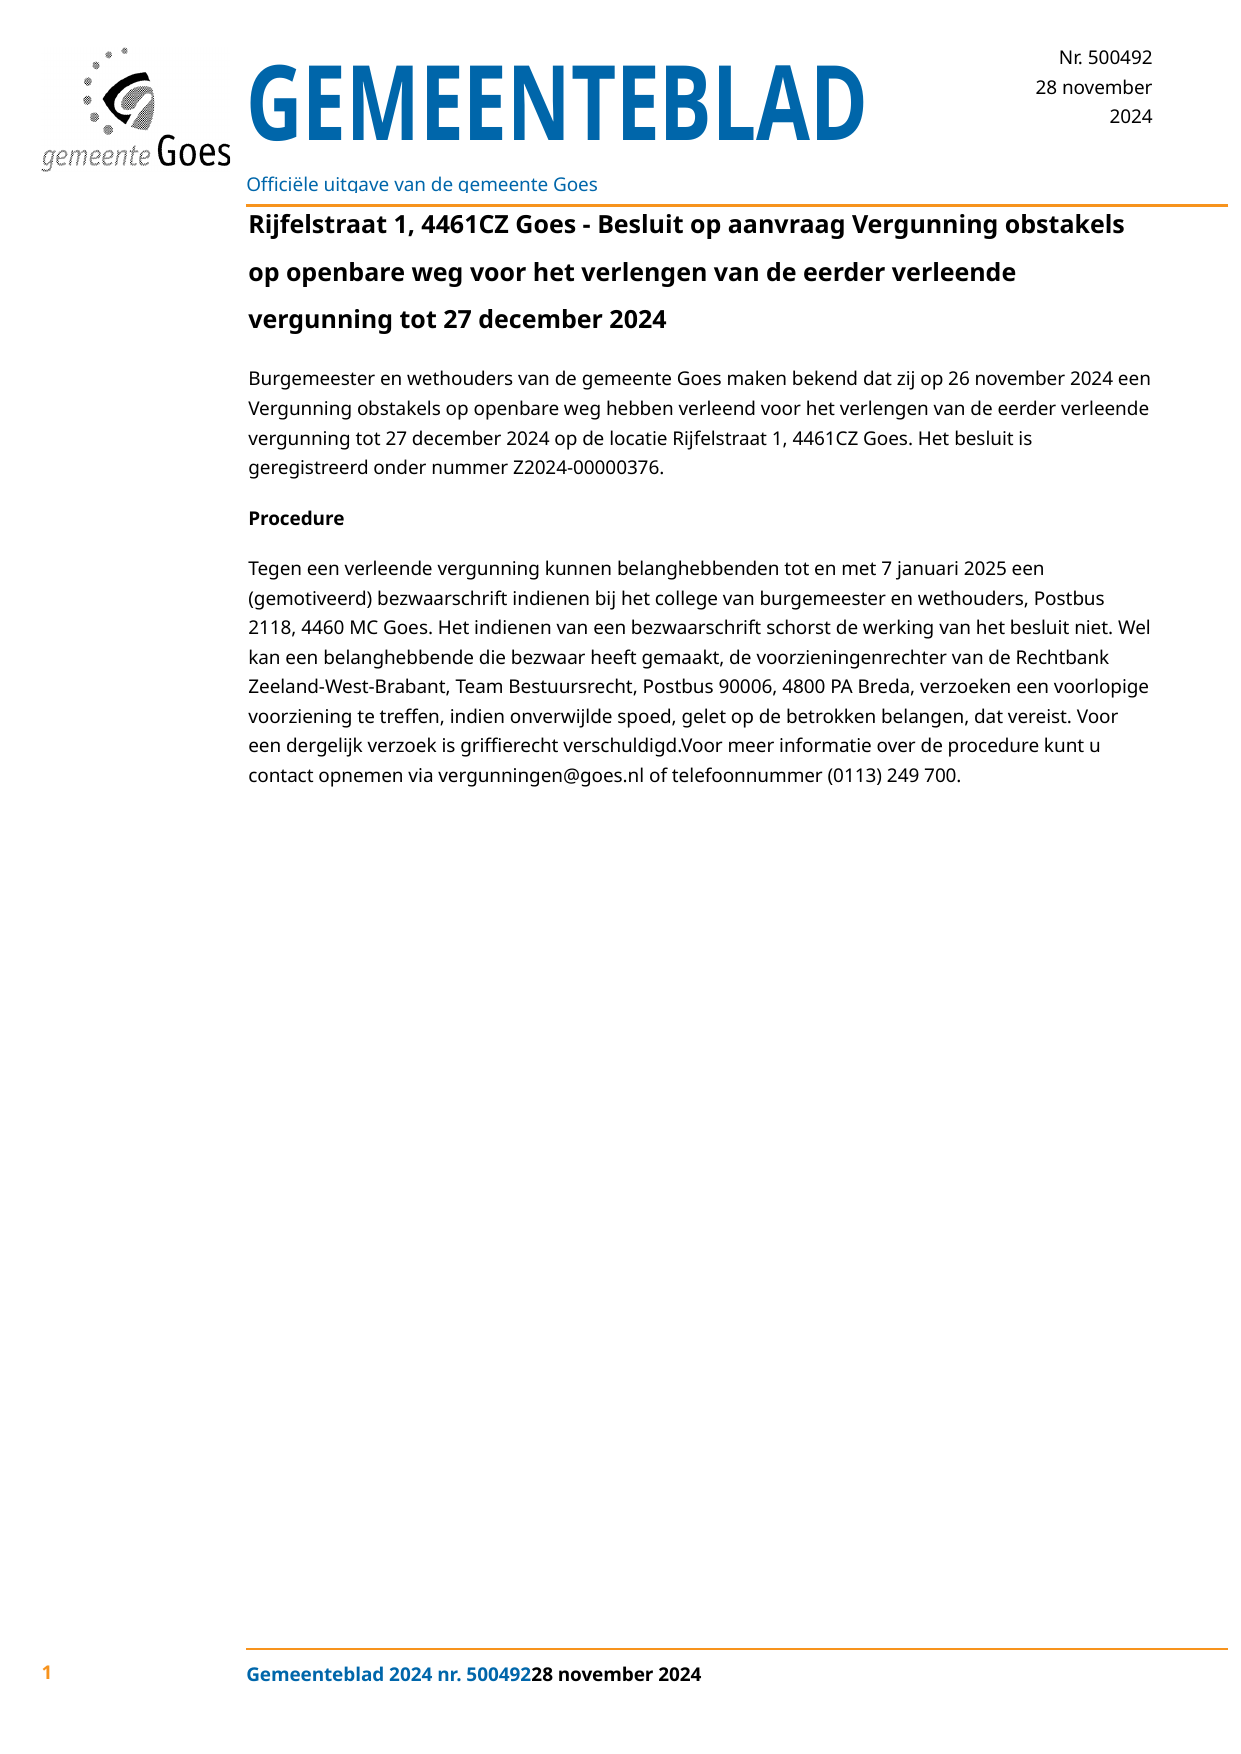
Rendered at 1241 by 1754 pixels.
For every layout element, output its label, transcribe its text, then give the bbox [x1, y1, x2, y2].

text Procedure [248, 505, 1152, 530]
text Tegen een verleende vergunning kunnen belanghebbenden tot en met 7 januari 2025 een (gemotiveerd) bezwaarschrift indienen bij het college van burgemeester en wethouders, Postbus 2118, 4460 MC Goes. Het indienen van een bezwaarschrift schorst de werking van het besluit niet. Wel kan een belanghebbende die bezwaar heeft gemaakt, de voorzieningenrechter van de Rechtbank Zeeland-West-Brabant, Team Bestuursrecht, Postbus 90006, 4800 PA Breda, verzoeken een voorlopige voorziening te treffen, indien onverwijlde spoed, gelet op de betrokken belangen, dat vereist. Voor een dergelijk verzoek is griffierecht verschuldigd.Voor meer informatie over de procedure kunt u contact opnemen via vergunningen@goes.nl of telefoonnummer (0113) 249 700. [248, 555, 1152, 788]
picture [41, 47, 231, 172]
text Burgemeester en wethouders van de gemeente Goes maken bekend dat zij op 26 november 2024 een Vergunning obstakels op openbare weg hebben verleend voor het verlengen van de eerder verleende vergunning tot 27 december 2024 op de locatie Rijfelstraat 1, 4461CZ Goes. Het besluit is geregistreerd onder nummer Z2024-00000376. [248, 366, 1152, 480]
text Rijfelstraat 1, 4461CZ Goes - Besluit op aanvraag Vergunning obstakels op openbare weg voor het verlengen van de eerder verleende vergunning tot 27 december 2024 [248, 207, 1152, 336]
